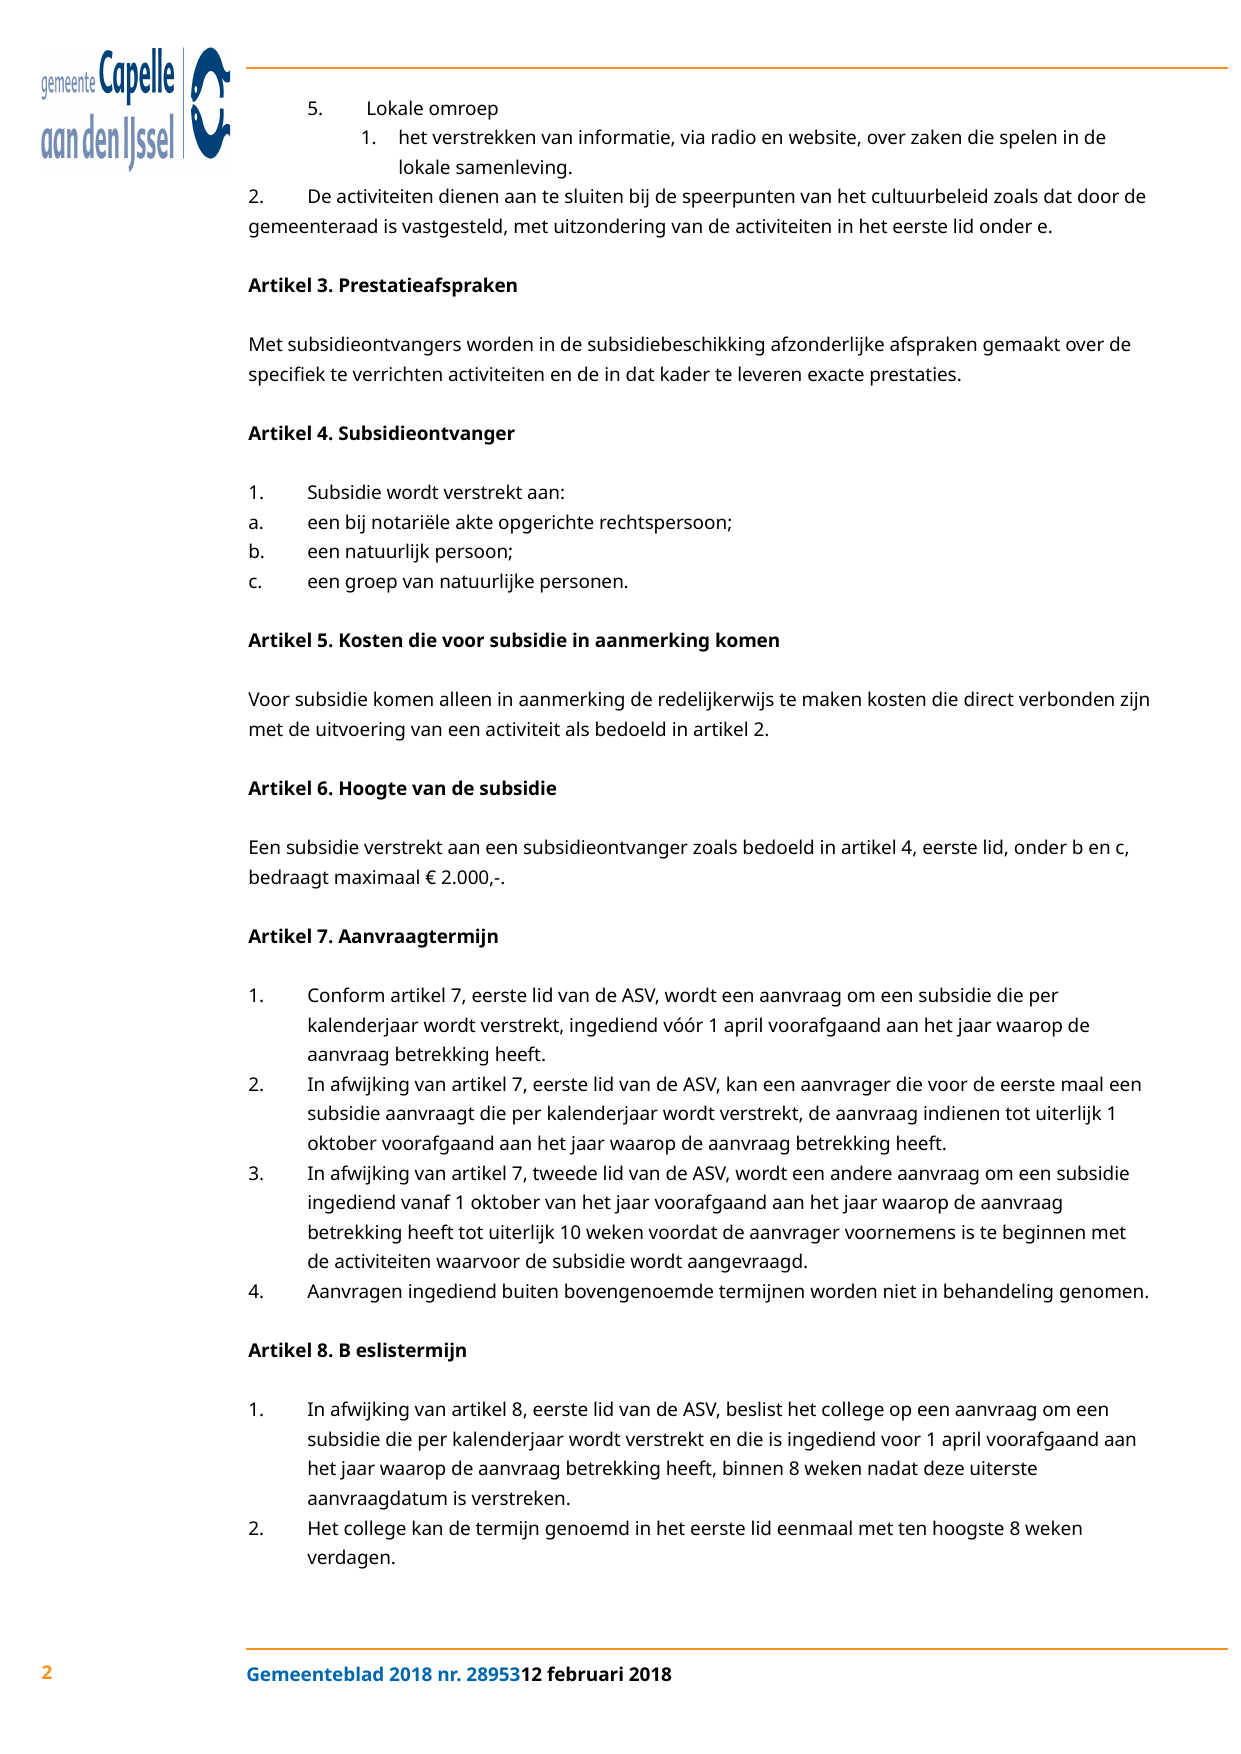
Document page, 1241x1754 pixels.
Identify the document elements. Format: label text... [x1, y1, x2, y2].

text Een subsidie verstrekt aan een subsidieontvanger zoals bedoeld in artikel 4, eerste lid, onder b en c, bedraagt maximaal € 2.000,-. [248, 834, 1152, 890]
text Artikel 5. Kosten die voor subsidie in aanmerking komen [248, 627, 1152, 653]
list In afwijking van artikel 7, eerste lid van de ASV, kan een aanvrager die voor de eerste maal een subsidie aanvraagt die per kalenderjaar wordt verstrekt, de aanvraag indienen tot uiterlijk 1 oktober voorafgaand aan het jaar waarop de aanvraag betrekking heeft. [248, 1071, 1152, 1156]
list De activiteiten dienen aan te sluiten bij de speerpunten van het cultuurbeleid zoals dat door de [248, 183, 1152, 209]
list Aanvragen ingediend buiten bovengenoemde termijnen worden niet in behandeling genomen. [248, 1278, 1152, 1304]
text Artikel 8. B eslistermijn [248, 1337, 1152, 1363]
text Met subsidieontvangers worden in de subsidiebeschikking afzonderlijke afspraken gemaakt over de specifiek te verrichten activiteiten en de in dat kader te leveren exacte prestaties. [248, 331, 1152, 387]
text Voor subsidie komen alleen in aanmerking de redelijkerwijs te maken kosten die direct verbonden zijn met de uitvoering van een activiteit als bedoeld in artikel 2. [248, 686, 1152, 742]
text Artikel 4. Subsidieontvanger [248, 420, 1152, 446]
list Subsidie wordt verstrekt aan: [248, 479, 1152, 505]
list Lokale omroep [307, 95, 1152, 121]
list een bij notariële akte opgerichte rechtspersoon; [248, 509, 1152, 535]
text Artikel 7. Aanvraagtermijn [248, 923, 1152, 949]
list In afwijking van artikel 7, tweede lid van de ASV, wordt een andere aanvraag om een subsidie ingediend vanaf 1 oktober van het jaar voorafgaand aan het jaar waarop de aanvraag betrekking heeft tot uiterlijk 10 weken voordat de aanvrager voornemens is te beginnen met de activiteiten waarvoor de subsidie wordt aangevraagd. [248, 1160, 1152, 1274]
list Het college kan de termijn genoemd in het eerste lid eenmaal met ten hoogste 8 weken verdagen. [248, 1515, 1152, 1570]
picture [41, 47, 231, 172]
list een groep van natuurlijke personen. [248, 568, 1152, 594]
list het verstrekken van informatie, via radio en website, over zaken die spelen in de lokale samenleving. [361, 124, 1152, 180]
list Conform artikel 7, eerste lid van de ASV, wordt een aanvraag om een subsidie die per kalenderjaar wordt verstrekt, ingediend vóór 1 april voorafgaand aan het jaar waarop de aanvraag betrekking heeft. [248, 982, 1152, 1067]
text Artikel 3. Prestatieafspraken [248, 272, 1152, 298]
text Artikel 6. Hoogte van de subsidie [248, 775, 1152, 801]
text gemeenteraad is vastgesteld, met uitzondering van de activiteiten in het eerste lid onder e. [248, 213, 1152, 239]
list In afwijking van artikel 8, eerste lid van de ASV, beslist het college op een aanvraag om een subsidie die per kalenderjaar wordt verstrekt en die is ingediend voor 1 april voorafgaand aan het jaar waarop de aanvraag betrekking heeft, binnen 8 weken nadat deze uiterste aanvraagdatum is verstreken. [248, 1396, 1152, 1511]
list een natuurlijk persoon; [248, 538, 1152, 564]
